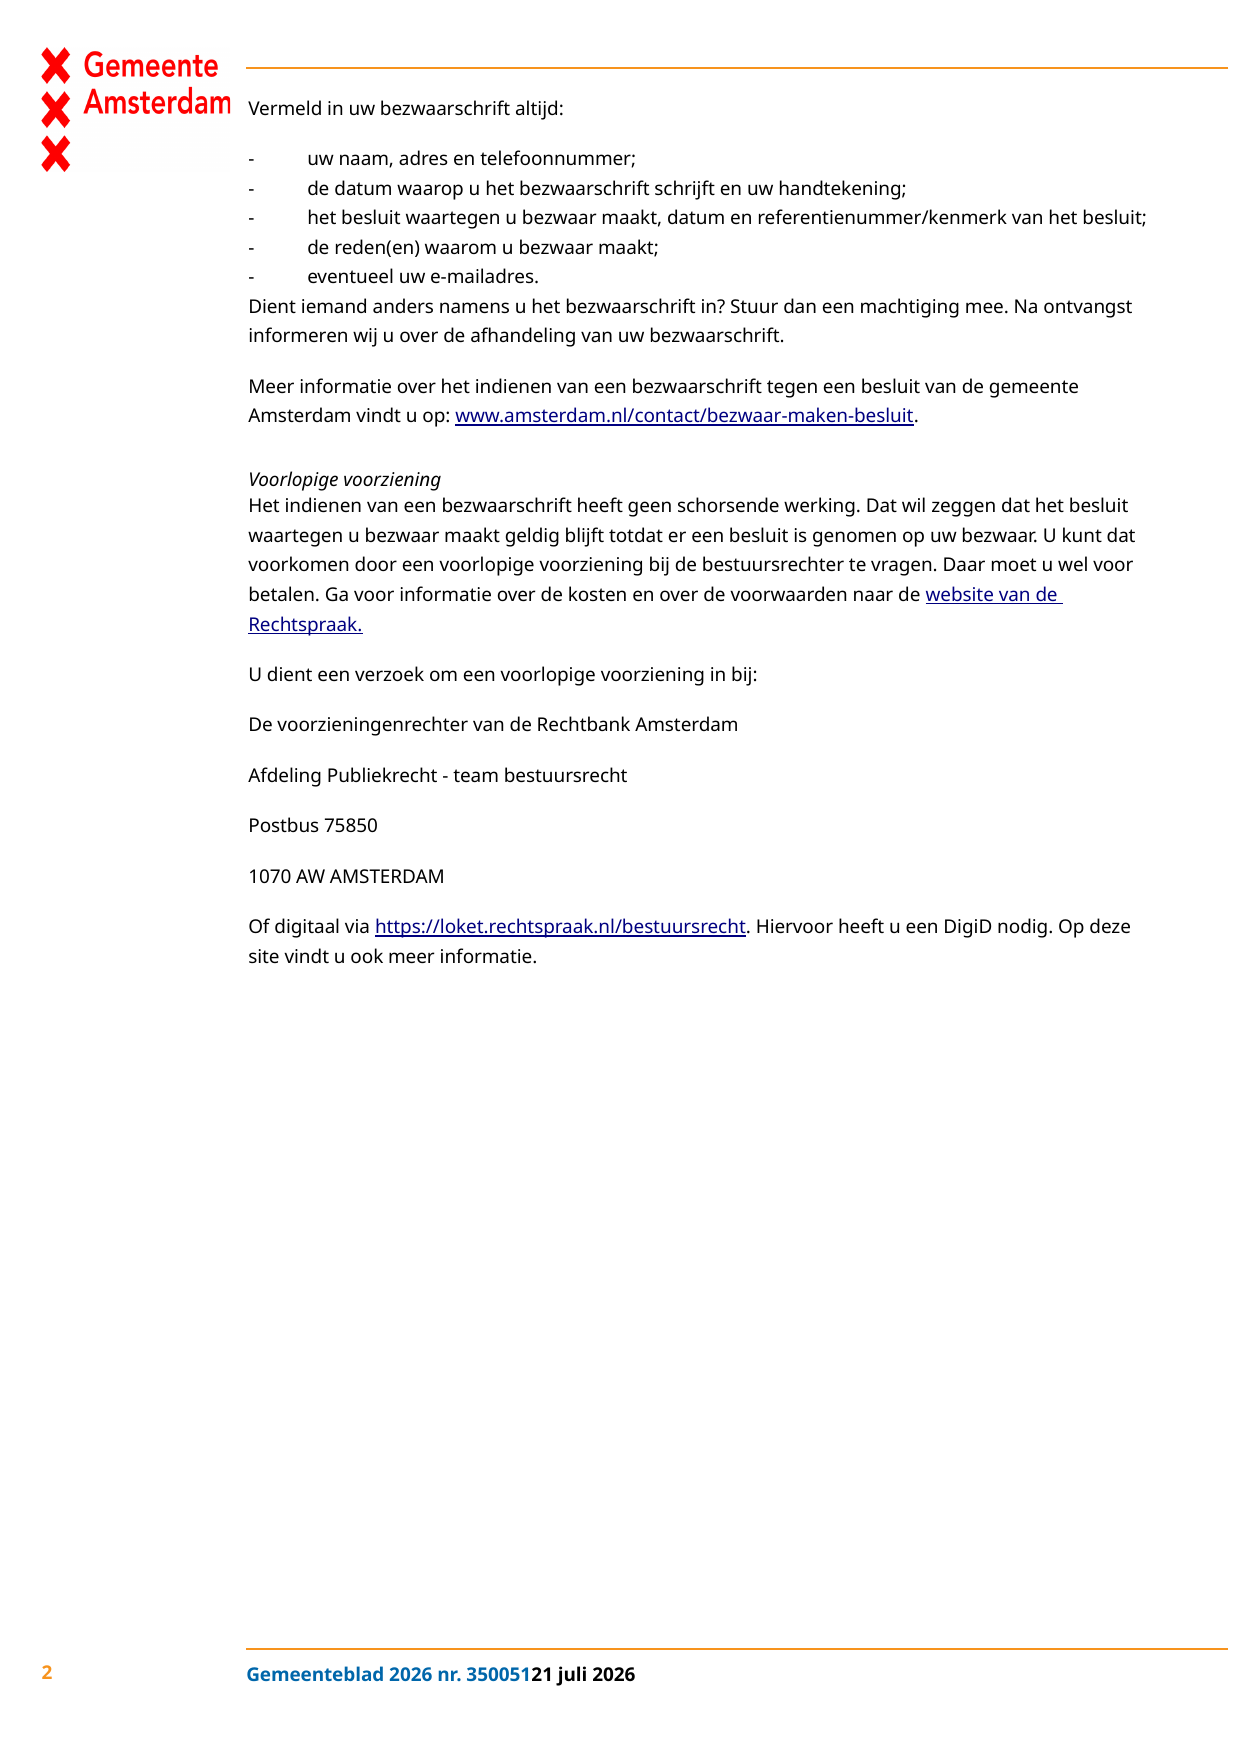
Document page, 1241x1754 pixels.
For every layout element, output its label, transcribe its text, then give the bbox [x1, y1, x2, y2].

text Voorlopige voorziening [248, 467, 1152, 492]
picture [41, 47, 231, 172]
text U dient een verzoek om een voorlopige voorziening in bij: [248, 661, 1152, 687]
text Meer informatie over het indienen van een bezwaarschrift tegen een besluit van de gemeente Amsterdam vindt u op: www.amsterdam.nl/contact/bezwaar-maken-besluit. [248, 373, 1152, 428]
text Dient iemand anders namens u het bezwaarschrift in? Stuur dan een machtiging mee. Na ontvangst informeren wij u over de afhandeling van uw bezwaarschrift. [248, 293, 1152, 348]
text Vermeld in uw bezwaarschrift altijd: [248, 95, 1152, 121]
list de reden(en) waarom u bezwaar maakt; [248, 234, 1152, 260]
text Of digitaal via https://loket.rechtspraak.nl/bestuursrecht. Hiervoor heeft u een DigiD nodig. Op deze site vindt u ook meer informatie. [248, 913, 1152, 968]
list uw naam, adres en telefoonnummer; [248, 145, 1152, 171]
text 1070 AW AMSTERDAM [248, 863, 1152, 888]
list de datum waarop u het bezwaarschrift schrijft en uw handtekening; [248, 175, 1152, 201]
list het besluit waartegen u bezwaar maakt, datum en referentienummer/kenmerk van het besluit; [248, 204, 1152, 230]
text Postbus 75850 [248, 812, 1152, 838]
text Het indienen van een bezwaarschrift heeft geen schorsende werking. Dat wil zeggen dat het besluit waartegen u bezwaar maakt geldig blijft totdat er een besluit is genomen op uw bezwaar. U kunt dat voorkomen door een voorlopige voorziening bij de bestuursrechter te vragen. Daar moet u wel voor betalen. Ga voor informatie over de kosten en over de voorwaarden naar de website van de Rechtspraak. [248, 492, 1152, 636]
list eventueel uw e-mailadres. [248, 263, 1152, 289]
text De voorzieningenrechter van de Rechtbank Amsterdam [248, 712, 1152, 737]
text Afdeling Publiekrecht - team bestuursrecht [248, 762, 1152, 788]
